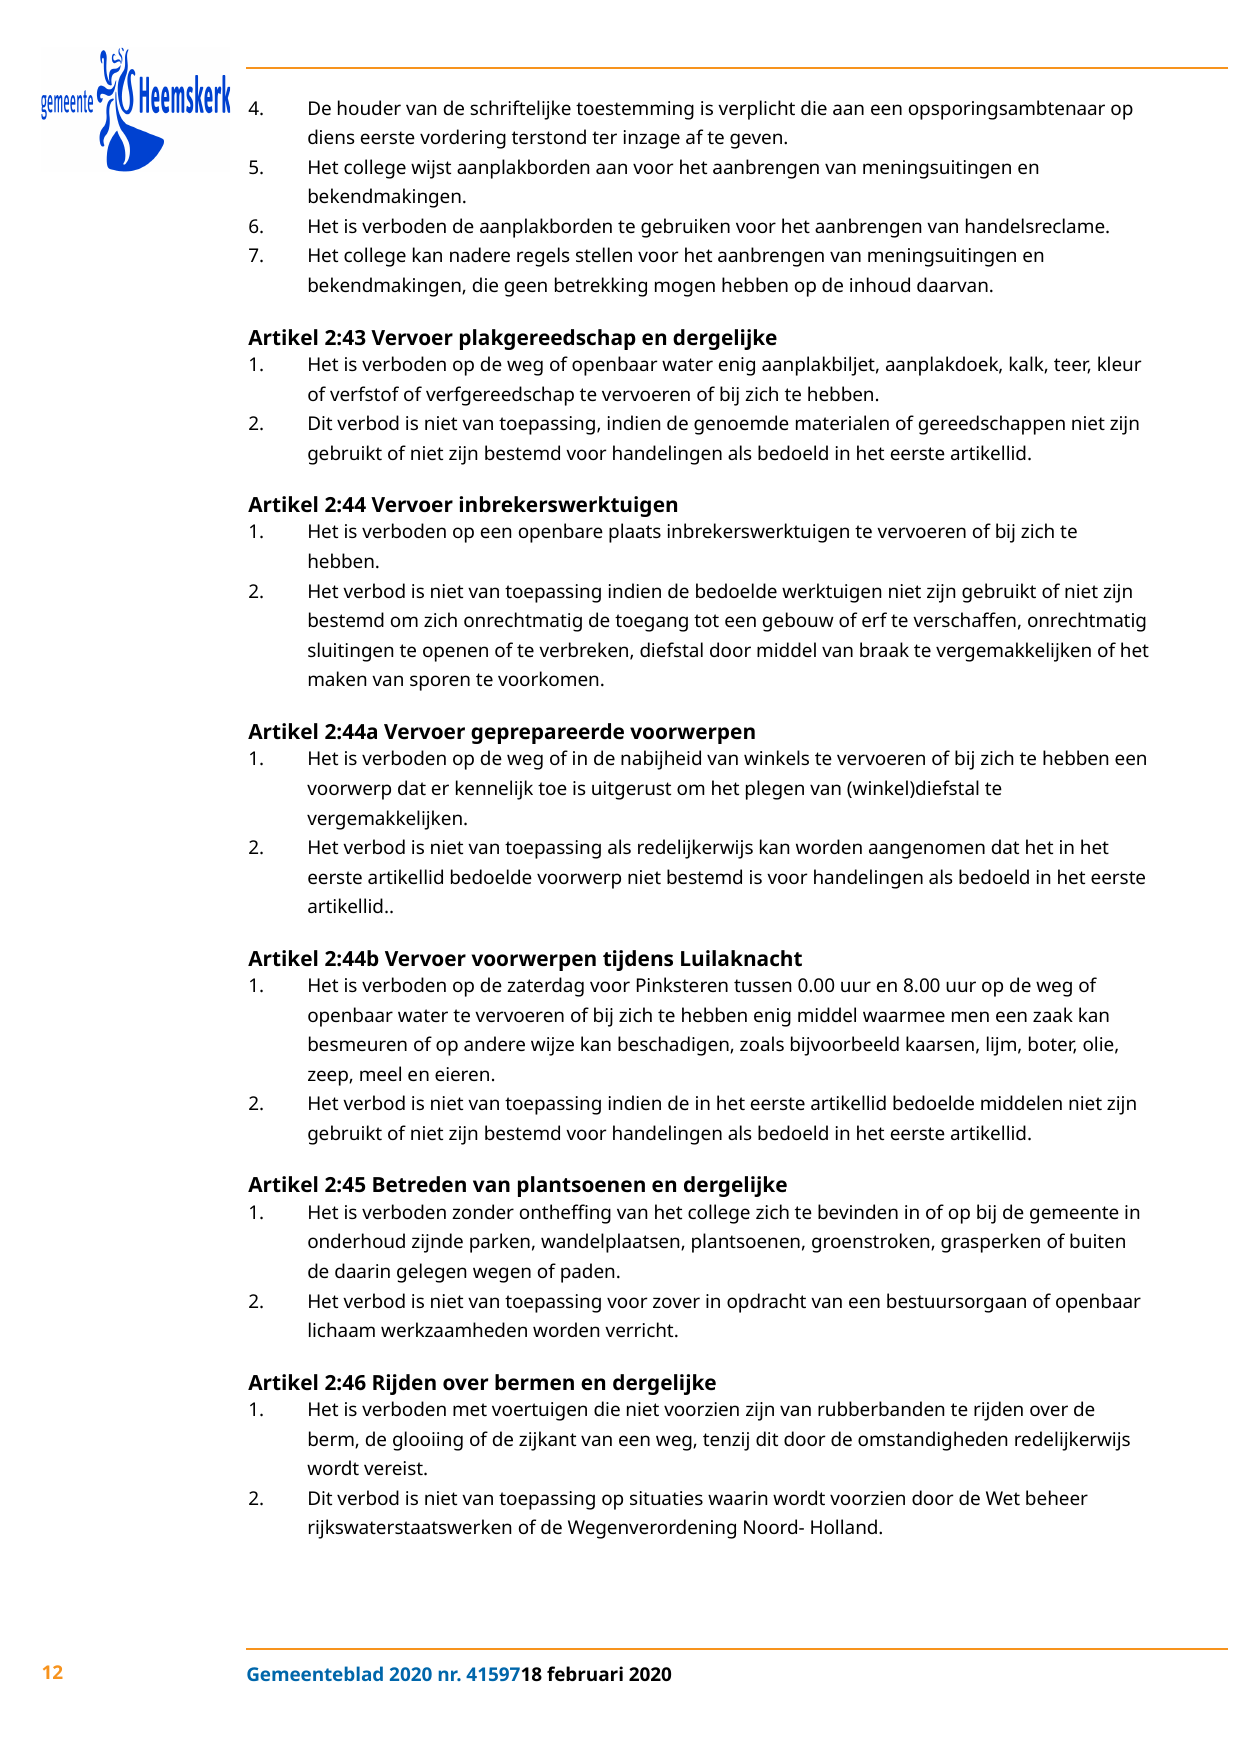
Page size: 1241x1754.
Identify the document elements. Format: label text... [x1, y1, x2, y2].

list Het is verboden op de weg of in de nabijheid van winkels te vervoeren of bij zich te hebben een voorwerp dat er kennelijk toe is uitgerust om het plegen van (winkel)diefstal te vergemakkelijken. [248, 746, 1152, 830]
list Het college wijst aanplakborden aan voor het aanbrengen van meningsuitingen en bekendmakingen. [248, 154, 1152, 209]
list Het verbod is niet van toepassing indien de bedoelde werktuigen niet zijn gebruikt of niet zijn bestemd om zich onrechtmatig de toegang tot een gebouw of erf te verschaffen, onrechtmatig sluitingen te openen of te verbreken, diefstal door middel van braak te vergemakkelijken of het maken van sporen te voorkomen. [248, 578, 1152, 692]
text Artikel 2:44a Vervoer geprepareerde voorwerpen [248, 717, 1152, 746]
text Artikel 2:44 Vervoer inbrekerswerktuigen [248, 490, 1152, 519]
list Het verbod is niet van toepassing voor zover in opdracht van een bestuursorgaan of openbaar lichaam werkzaamheden worden verricht. [248, 1288, 1152, 1343]
list Het is verboden op de weg of openbaar water enig aanplakbiljet, aanplakdoek, kalk, teer, kleur of verfstof of verfgereedschap te vervoeren of bij zich te hebben. [248, 351, 1152, 406]
list Het is verboden met voertuigen die niet voorzien zijn van rubberbanden te rijden over de berm, de glooiing of de zijkant van een weg, tenzij dit door de omstandigheden redelijkerwijs wordt vereist. [248, 1396, 1152, 1481]
list Het verbod is niet van toepassing als redelijkerwijs kan worden aangenomen dat het in het eerste artikellid bedoelde voorwerp niet bestemd is voor handelingen als bedoeld in het eerste artikellid.. [248, 834, 1152, 919]
list Het is verboden de aanplakborden te gebruiken voor het aanbrengen van handelsreclame. [248, 213, 1152, 239]
list Het verbod is niet van toepassing indien de in het eerste artikellid bedoelde middelen niet zijn gebruikt of niet zijn bestemd voor handelingen als bedoeld in het eerste artikellid. [248, 1091, 1152, 1146]
picture [41, 47, 231, 172]
text Artikel 2:43 Vervoer plakgereedschap en dergelijke [248, 323, 1152, 351]
list De houder van de schriftelijke toestemming is verplicht die aan een opsporingsambtenaar op diens eerste vordering terstond ter inzage af te geven. [248, 95, 1152, 150]
list Het is verboden op de zaterdag voor Pinksteren tussen 0.00 uur en 8.00 uur op de weg of openbaar water te vervoeren of bij zich te hebben enig middel waarmee men een zaak kan besmeuren of op andere wijze kan beschadigen, zoals bijvoorbeeld kaarsen, lijm, boter, olie, zeep, meel en eieren. [248, 972, 1152, 1087]
list Dit verbod is niet van toepassing, indien de genoemde materialen of gereedschappen niet zijn gebruikt of niet zijn bestemd voor handelingen als bedoeld in het eerste artikellid. [248, 410, 1152, 466]
list Het college kan nadere regels stellen voor het aanbrengen van meningsuitingen en bekendmakingen, die geen betrekking mogen hebben op de inhoud daarvan. [248, 243, 1152, 298]
text Artikel 2:46 Rijden over bermen en dergelijke [248, 1368, 1152, 1396]
text Artikel 2:45 Betreden van plantsoenen en dergelijke [248, 1171, 1152, 1199]
list Het is verboden zonder ontheffing van het college zich te bevinden in of op bij de gemeente in onderhoud zijnde parken, wandelplaatsen, plantsoenen, groenstroken, grasperken of buiten de daarin gelegen wegen of paden. [248, 1199, 1152, 1284]
text Artikel 2:44b Vervoer voorwerpen tijdens Luilaknacht [248, 944, 1152, 972]
list Het is verboden op een openbare plaats inbrekerswerktuigen te vervoeren of bij zich te hebben. [248, 519, 1152, 574]
list Dit verbod is niet van toepassing op situaties waarin wordt voorzien door de Wet beheer rijkswaterstaatswerken of de Wegenverordening Noord- Holland. [248, 1485, 1152, 1540]
